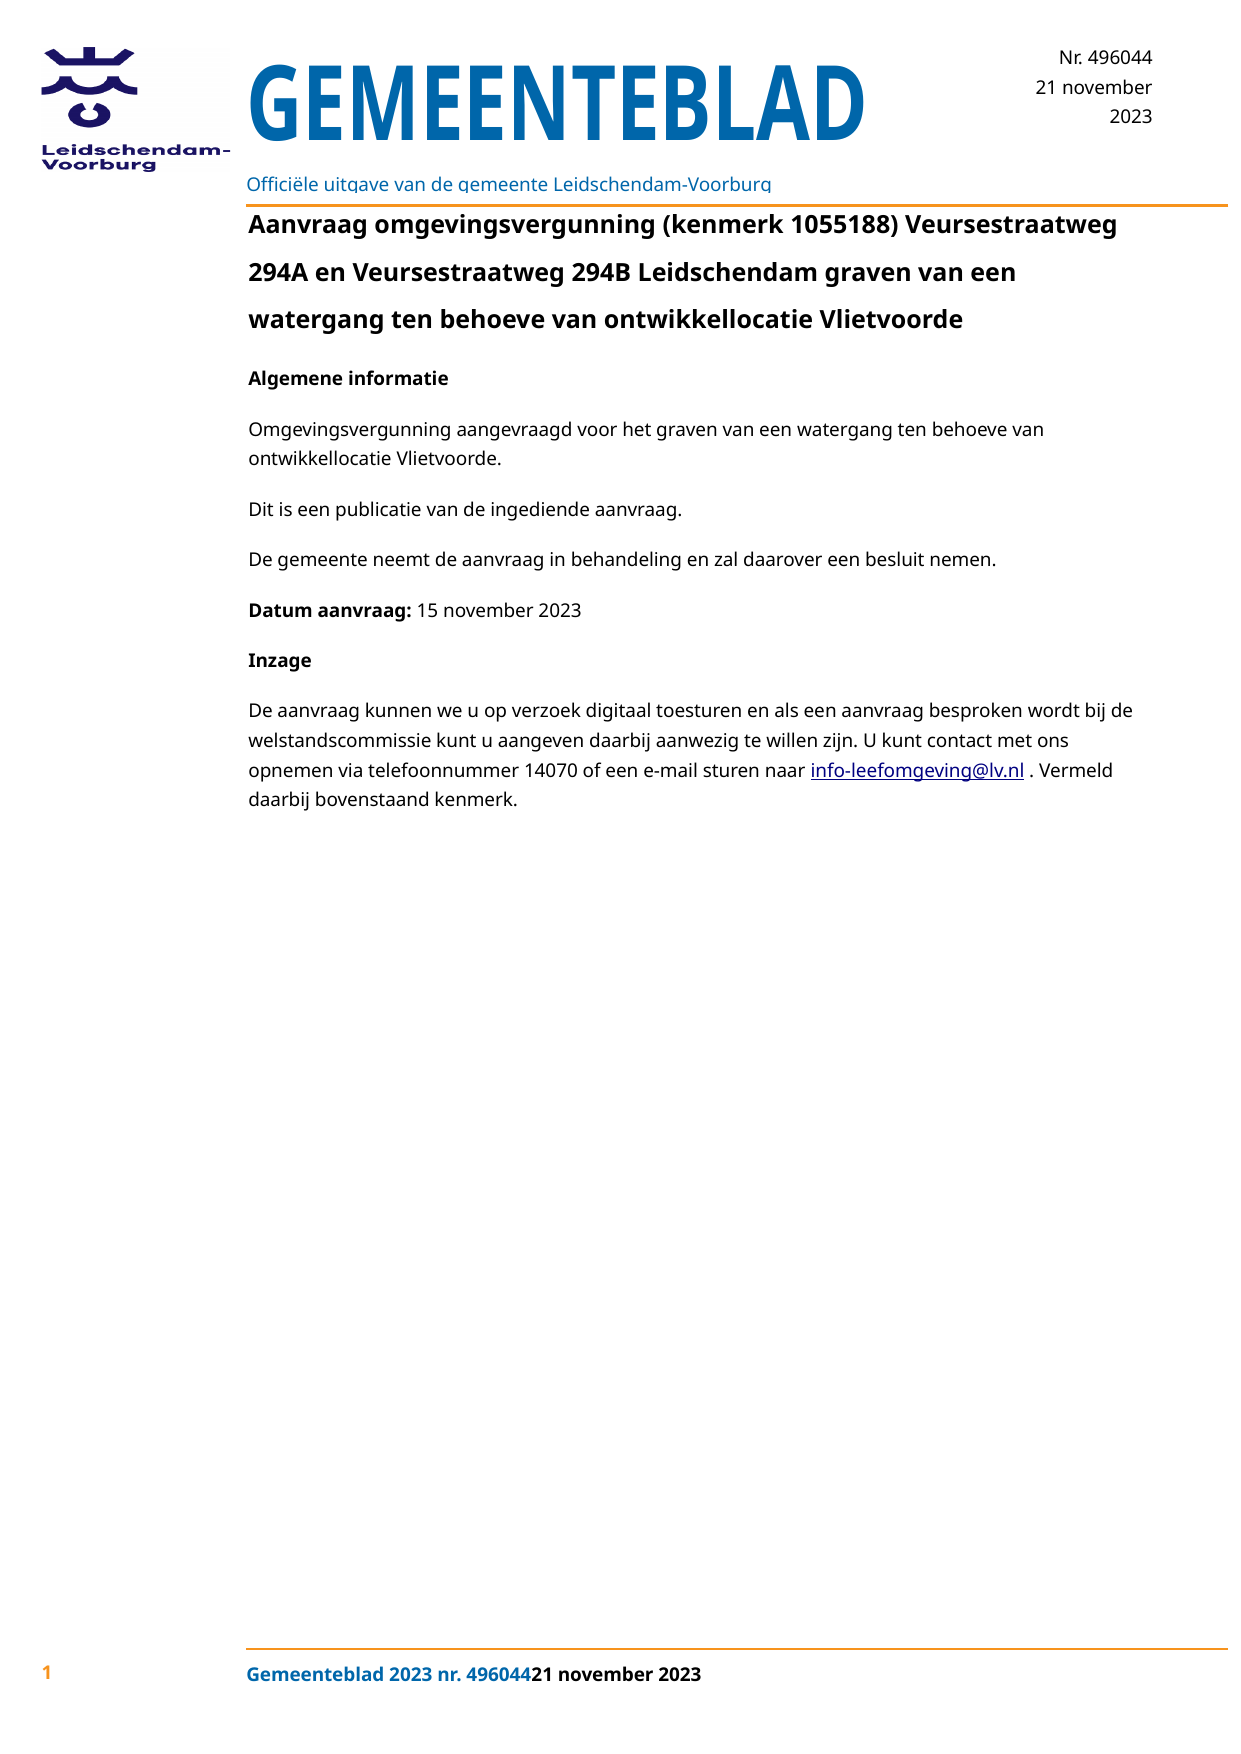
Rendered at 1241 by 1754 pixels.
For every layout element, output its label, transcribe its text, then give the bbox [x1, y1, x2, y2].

text Inzage [248, 647, 1152, 673]
picture [41, 47, 231, 172]
text De gemeente neemt de aanvraag in behandeling en zal daarover een besluit nemen. [248, 546, 1152, 572]
text Omgevingsvergunning aangevraagd voor het graven van een watergang ten behoeve van ontwikkellocatie Vlietvoorde. [248, 416, 1152, 471]
text Algemene informatie [248, 366, 1152, 391]
text Aanvraag omgevingsvergunning (kenmerk 1055188) Veursestraatweg 294A en Veursestraatweg 294B Leidschendam graven van een watergang ten behoeve van ontwikkellocatie Vlietvoorde [248, 207, 1152, 336]
text Datum aanvraag: 15 november 2023 [248, 597, 1152, 622]
text De aanvraag kunnen we u op verzoek digitaal toesturen en als een aanvraag besproken wordt bij de welstandscommissie kunt u aangeven daarbij aanwezig te willen zijn. U kunt contact met ons opnemen via telefoonnummer 14070 of een e-mail sturen naar info-leefomgeving@lv.nl . Vermeld daarbij bovenstaand kenmerk. [248, 698, 1152, 812]
text Dit is een publicatie van de ingediende aanvraag. [248, 496, 1152, 522]
